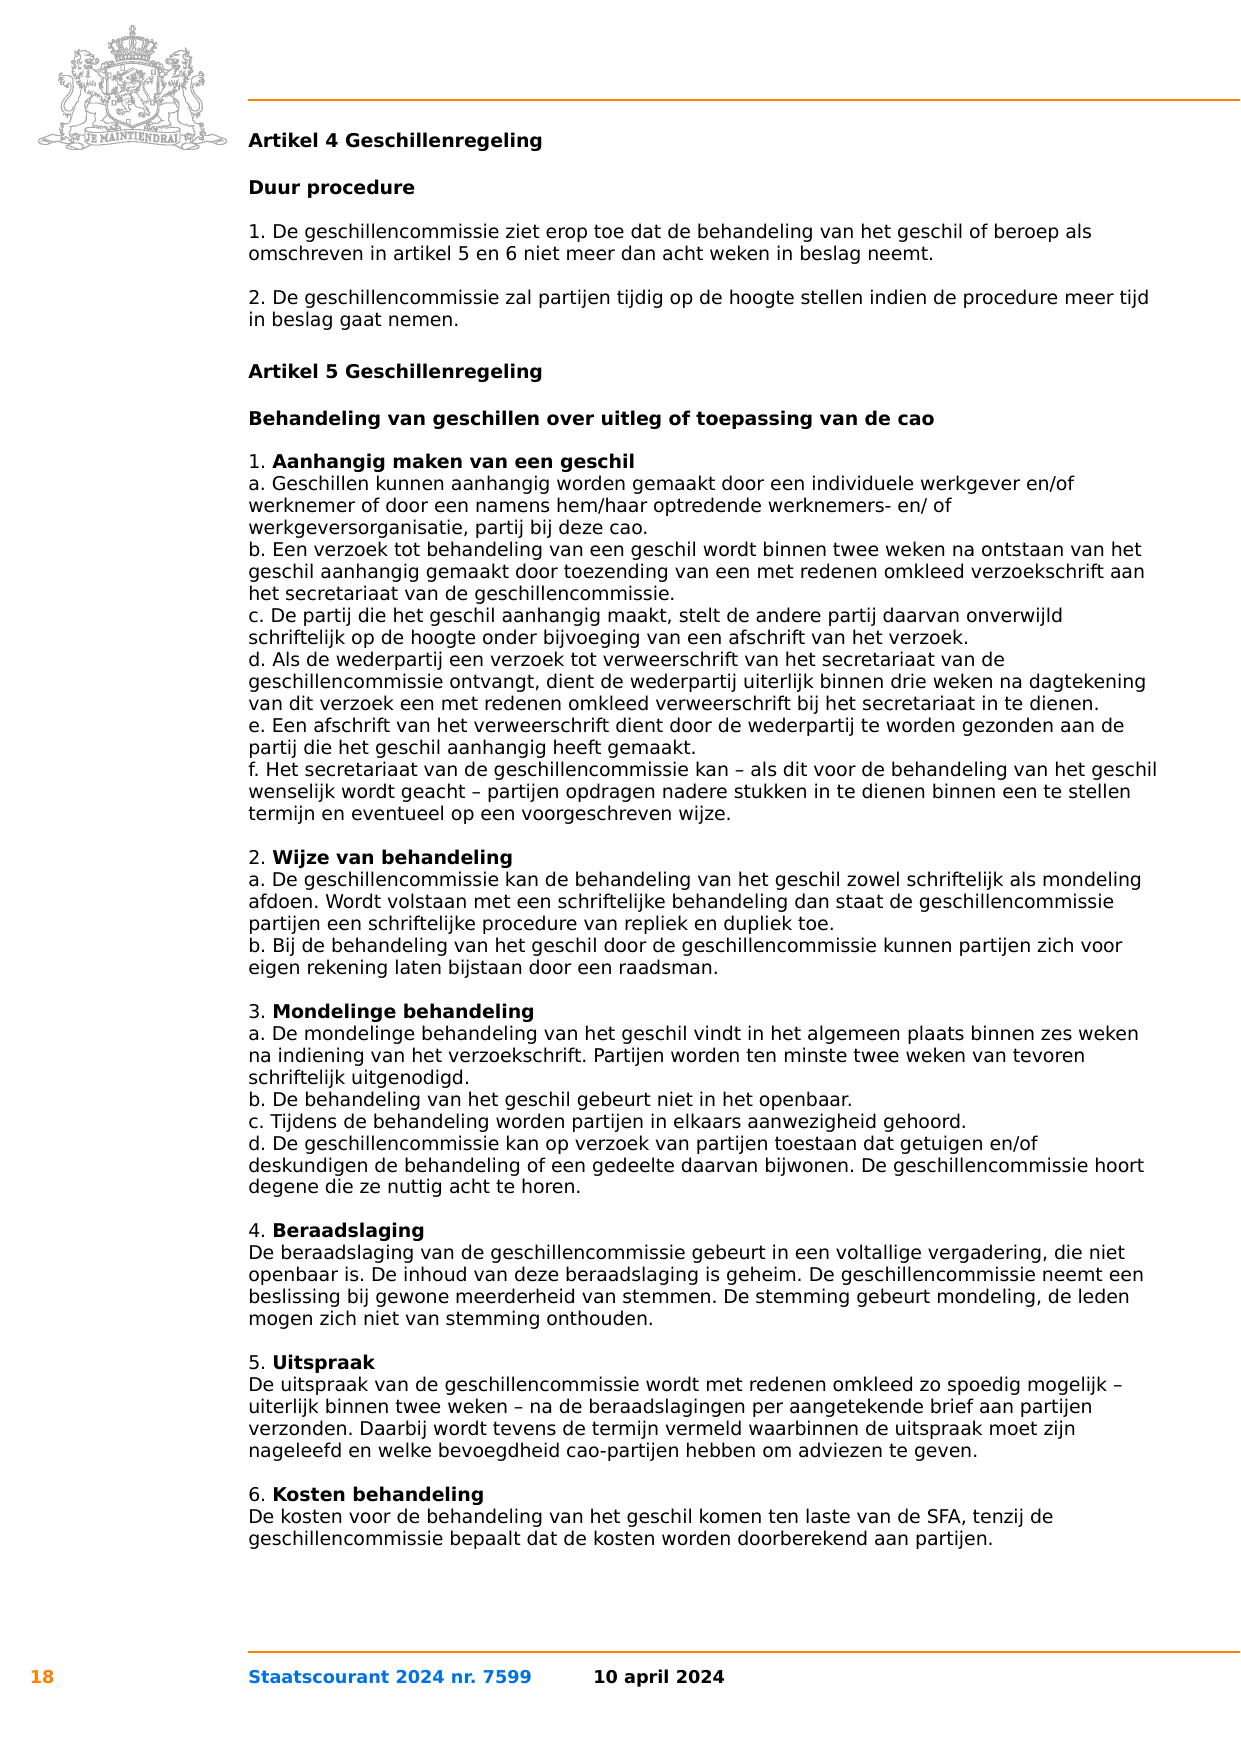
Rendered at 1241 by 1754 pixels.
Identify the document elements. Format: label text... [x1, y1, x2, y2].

text 2. De geschillencommissie zal partijen tijdig op de hoogte stellen indien de procedure meer tijd in beslag gaat nemen. [248, 287, 1163, 331]
text 3. Mondelinge behandeling [248, 1001, 1163, 1023]
subtitle Artikel 4 Geschillenregeling [248, 130, 1163, 152]
text c. De partij die het geschil aanhangig maakt, stelt de andere partij daarvan onverwijld schriftelijk op de hoogte onder bijvoeging van een afschrift van het verzoek. [248, 605, 1163, 649]
text 1. De geschillencommissie ziet erop toe dat de behandeling van het geschil of beroep als omschreven in artikel 5 en 6 niet meer dan acht weken in beslag neemt. [248, 221, 1163, 265]
subtitle Artikel 5 Geschillenregeling [248, 361, 1163, 382]
text b. Bij de behandeling van het geschil door de geschillencommissie kunnen partijen zich voor eigen rekening laten bijstaan door een raadsman. [248, 935, 1163, 979]
subtitle Duur procedure [248, 177, 1163, 199]
subtitle Behandeling van geschillen over uitleg of toepassing van de cao [248, 407, 1163, 429]
text De kosten voor de behandeling van het geschil komen ten laste van de SFA, tenzij de geschillencommissie bepaalt dat de kosten worden doorberekend aan partijen. [248, 1506, 1163, 1550]
text c. Tijdens de behandeling worden partijen in elkaars aanwezigheid gehoord. [248, 1111, 1163, 1132]
text b. Een verzoek tot behandeling van een geschil wordt binnen twee weken na ontstaan van het geschil aanhangig gemaakt door toezending van een met redenen omkleed verzoekschrift aan het secretariaat van de geschillencommissie. [248, 539, 1163, 605]
text 5. Uitspraak [248, 1352, 1163, 1374]
text 2. Wijze van behandeling [248, 847, 1163, 869]
text a. De mondelinge behandeling van het geschil vindt in het algemeen plaats binnen zes weken na indiening van het verzoekschrift. Partijen worden ten minste twee weken van tevoren schriftelijk uitgenodigd. [248, 1023, 1163, 1088]
text De uitspraak van de geschillencommissie wordt met redenen omkleed zo spoedig mogelijk – uiterlijk binnen twee weken – na de beraadslagingen per aangetekende brief aan partijen verzonden. Daarbij wordt tevens de termijn vermeld waarbinnen de uitspraak moet zijn nageleefd en welke bevoegdheid cao-partijen hebben om adviezen te geven. [248, 1374, 1163, 1462]
text 6. Kosten behandeling [248, 1484, 1163, 1506]
text e. Een afschrift van het verweerschrift dient door de wederpartij te worden gezonden aan de partij die het geschil aanhangig heeft gemaakt. [248, 715, 1163, 759]
text b. De behandeling van het geschil gebeurt niet in het openbaar. [248, 1088, 1163, 1111]
picture [38, 25, 227, 150]
text d. De geschillencommissie kan op verzoek van partijen toestaan dat getuigen en/of deskundigen de behandeling of een gedeelte daarvan bijwonen. De geschillencommissie hoort degene die ze nuttig acht te horen. [248, 1132, 1163, 1198]
text a. Geschillen kunnen aanhangig worden gemaakt door een individuele werkgever en/of werknemer of door een namens hem/haar optredende werknemers- en/ of werkgeversorganisatie, partij bij deze cao. [248, 473, 1163, 539]
text f. Het secretariaat van de geschillencommissie kan – als dit voor de behandeling van het geschil wenselijk wordt geacht – partijen opdragen nadere stukken in te dienen binnen een te stellen termijn en eventueel op een voorgeschreven wijze. [248, 759, 1163, 825]
text 1. Aanhangig maken van een geschil [248, 451, 1163, 473]
text d. Als de wederpartij een verzoek tot verweerschrift van het secretariaat van de geschillencommissie ontvangt, dient de wederpartij uiterlijk binnen drie weken na dagtekening van dit verzoek een met redenen omkleed verweerschrift bij het secretariaat in te dienen. [248, 649, 1163, 715]
text 4. Beraadslaging [248, 1220, 1163, 1242]
text a. De geschillencommissie kan de behandeling van het geschil zowel schriftelijk als mondeling afdoen. Wordt volstaan met een schriftelijke behandeling dan staat de geschillencommissie partijen een schriftelijke procedure van repliek en dupliek toe. [248, 869, 1163, 935]
text De beraadslaging van de geschillencommissie gebeurt in een voltallige vergadering, die niet openbaar is. De inhoud van deze beraadslaging is geheim. De geschillencommissie neemt een beslissing bij gewone meerderheid van stemmen. De stemming gebeurt mondeling, de leden mogen zich niet van stemming onthouden. [248, 1242, 1163, 1330]
